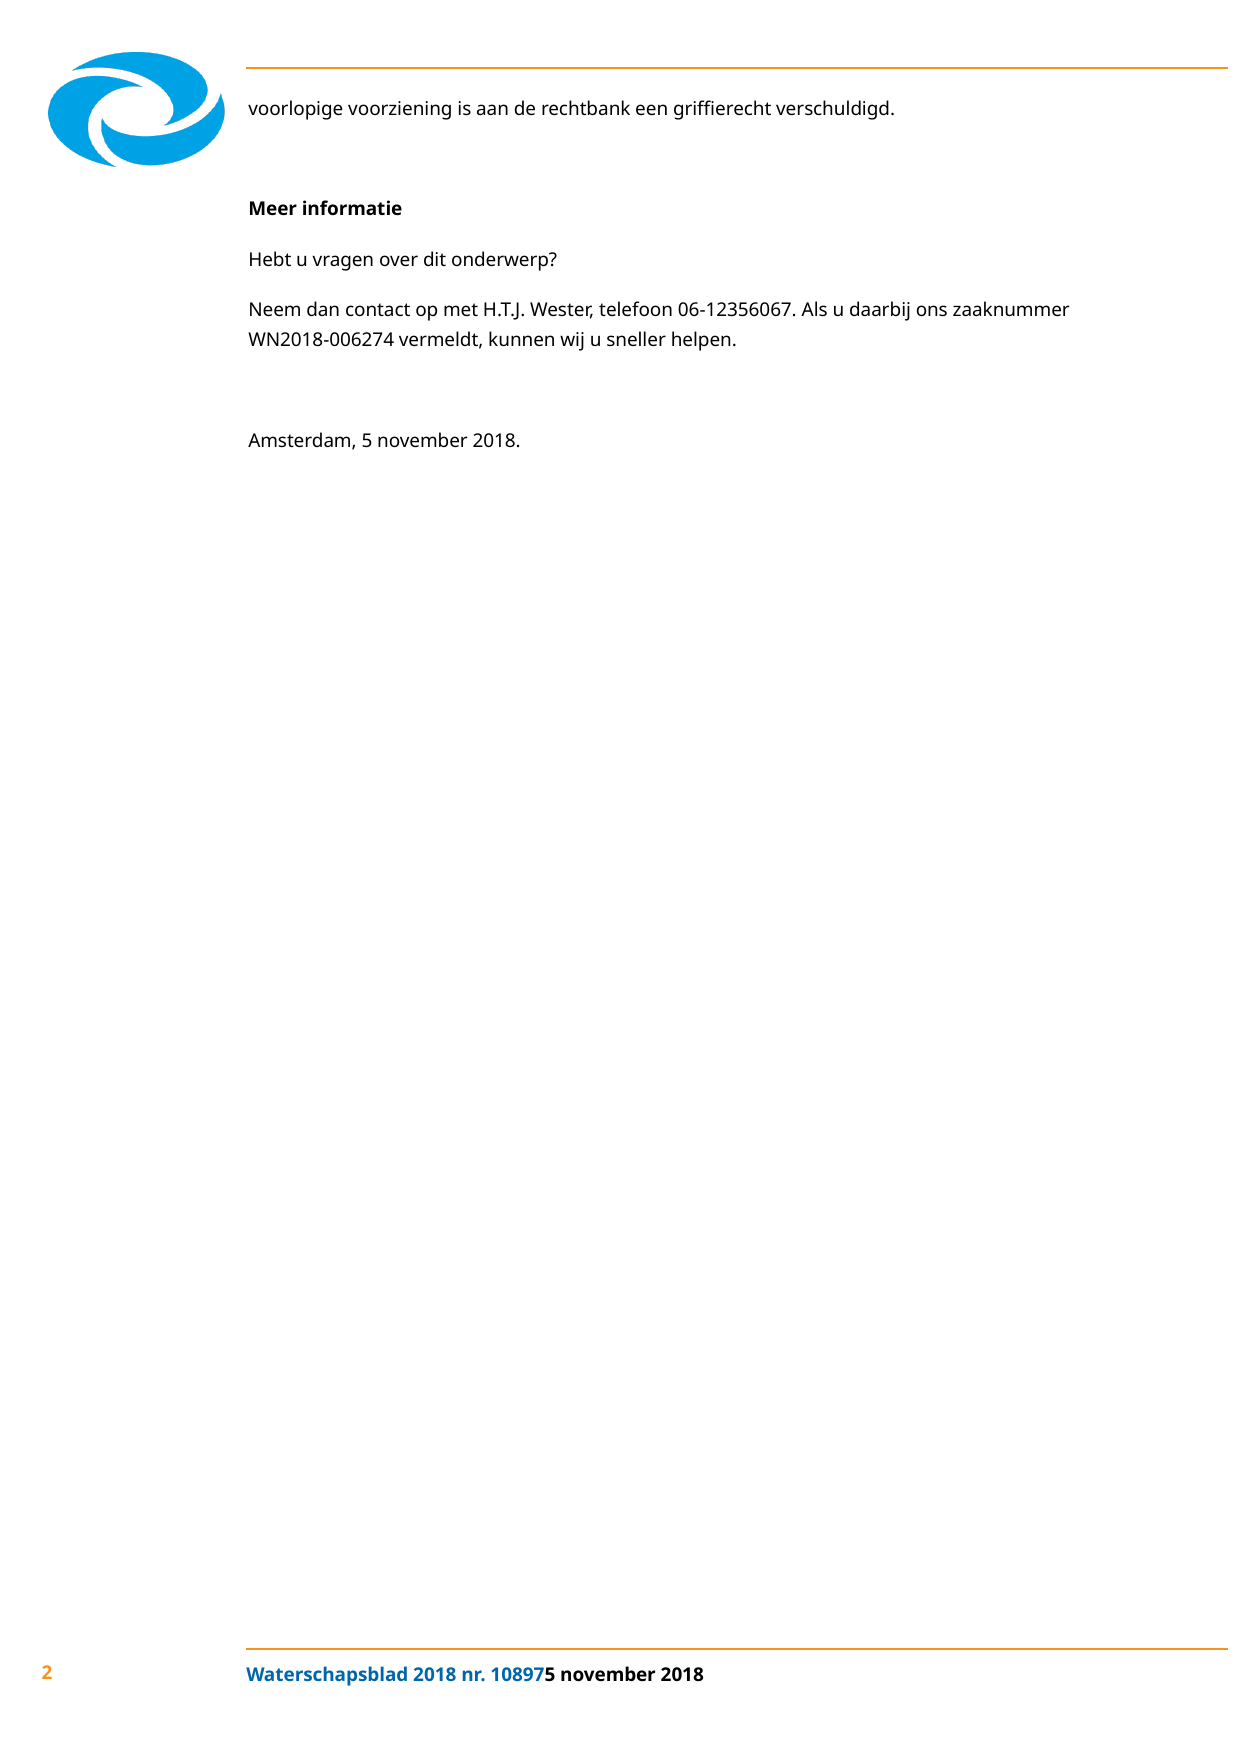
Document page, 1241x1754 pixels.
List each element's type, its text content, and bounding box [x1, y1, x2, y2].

text Meer informatie [248, 196, 1152, 221]
picture [41, 47, 231, 172]
text Neem dan contact op met H.T.J. Wester, telefoon 06-12356067. Als u daarbij ons zaaknummer WN2018-006274 vermeldt, kunnen wij u sneller helpen. [248, 296, 1152, 352]
text voorlopige voorziening is aan de rechtbank een griffierecht verschuldigd. [248, 95, 1152, 121]
text Hebt u vragen over dit onderwerp? [248, 246, 1152, 272]
text Amsterdam, 5 november 2018. [248, 427, 1152, 453]
